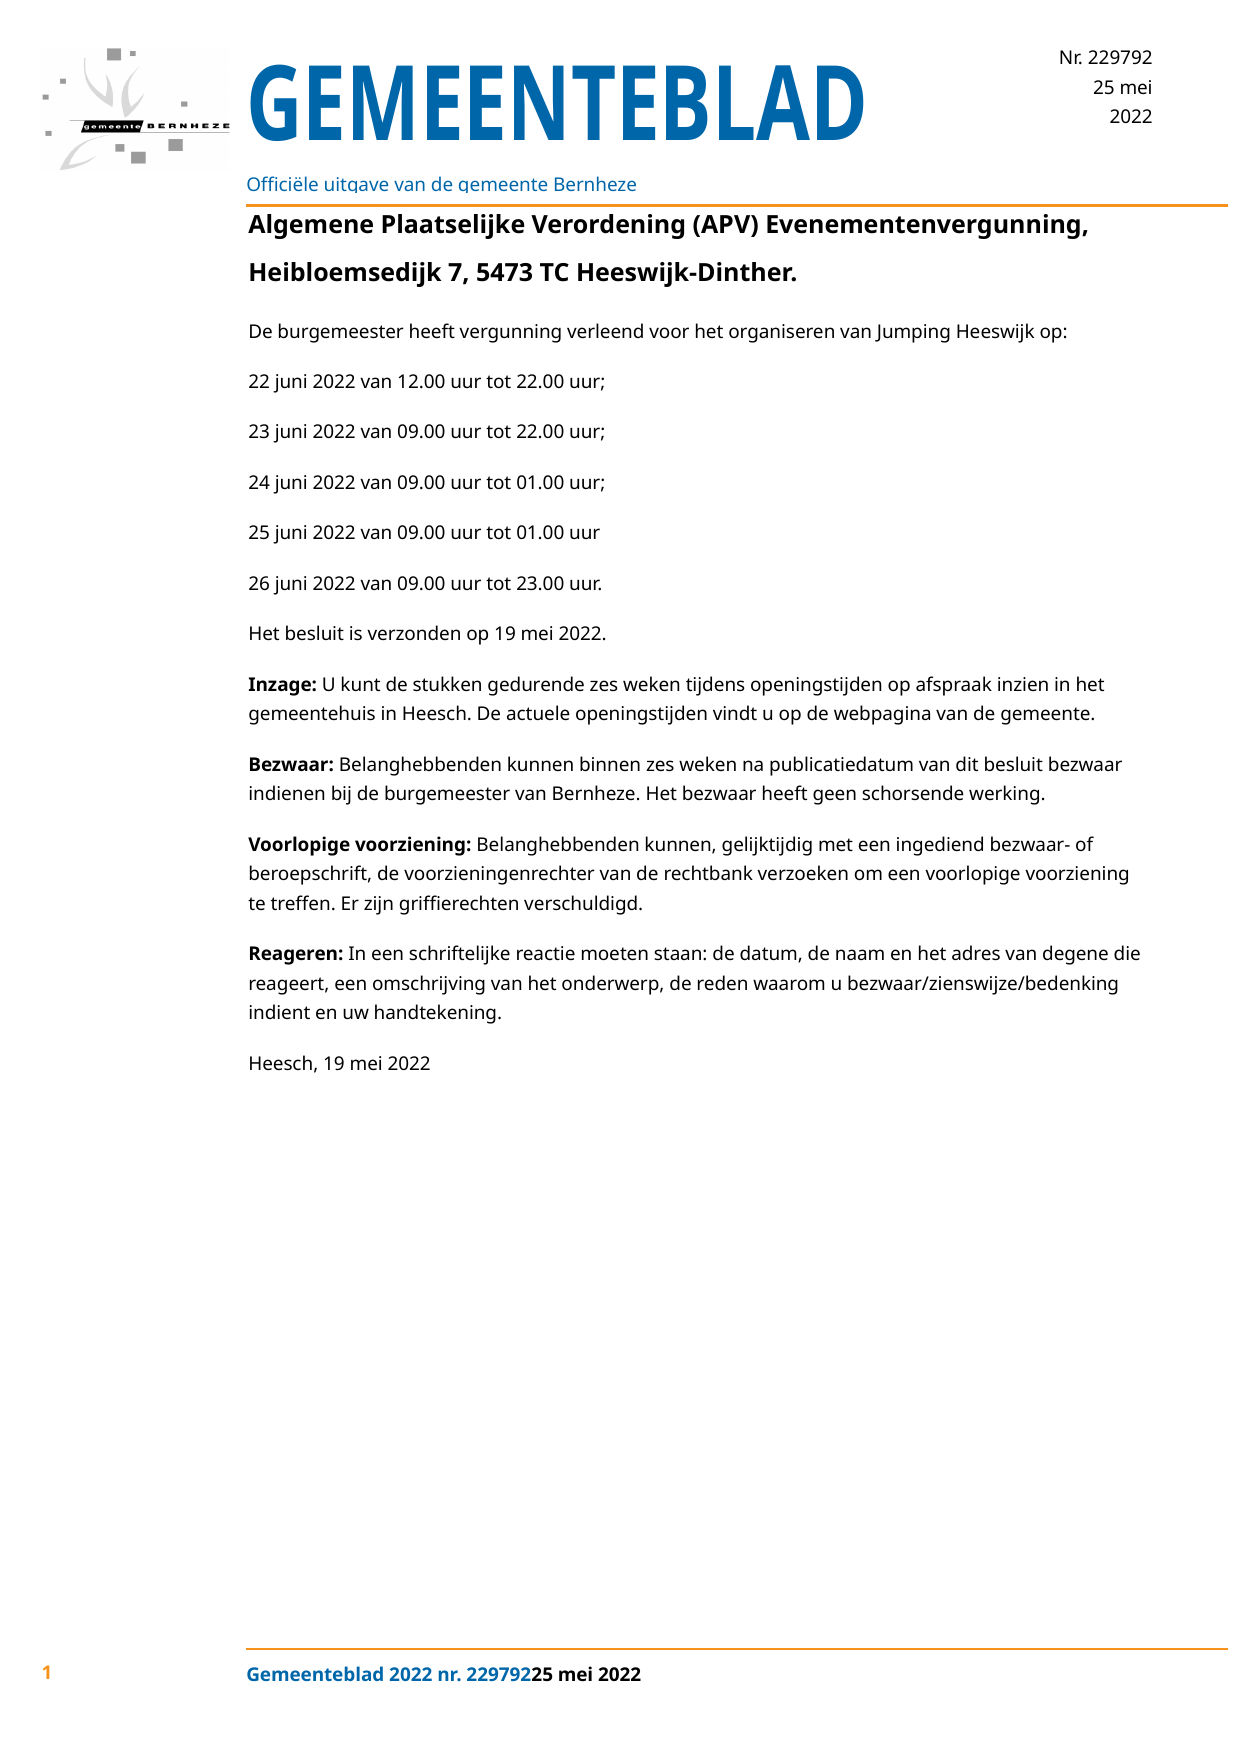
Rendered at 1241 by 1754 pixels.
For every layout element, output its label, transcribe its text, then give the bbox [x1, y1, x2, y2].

text Algemene Plaatselijke Verordening (APV) Evenementenvergunning, Heibloemsedijk 7, 5473 TC Heeswijk-Dinther. [248, 207, 1152, 288]
text 22 juni 2022 van 12.00 uur tot 22.00 uur; [248, 368, 1152, 394]
text 26 juni 2022 van 09.00 uur tot 23.00 uur. [248, 570, 1152, 596]
text Reageren: In een schriftelijke reactie moeten staan: de datum, de naam en het adres van degene die reageert, een omschrijving van het onderwerp, de reden waarom u bezwaar/zienswijze/bedenking indient en uw handtekening. [248, 940, 1152, 1025]
text Inzage: U kunt de stukken gedurende zes weken tijdens openingstijden op afspraak inzien in het gemeentehuis in Heesch. De actuele openingstijden vindt u op de webpagina van de gemeente. [248, 671, 1152, 726]
text Het besluit is verzonden op 19 mei 2022. [248, 620, 1152, 646]
text 24 juni 2022 van 09.00 uur tot 01.00 uur; [248, 469, 1152, 495]
text 23 juni 2022 van 09.00 uur tot 22.00 uur; [248, 419, 1152, 444]
text De burgemeester heeft vergunning verleend voor het organiseren van Jumping Heeswijk op: [248, 318, 1152, 344]
text Voorlopige voorziening: Belanghebbenden kunnen, gelijktijdig met een ingediend bezwaar- of beroepschrift, de voorzieningenrechter van de rechtbank verzoeken om een voorlopige voorziening te treffen. Er zijn griffierechten verschuldigd. [248, 831, 1152, 916]
picture [41, 47, 231, 172]
text Bezwaar: Belanghebbenden kunnen binnen zes weken na publicatiedatum van dit besluit bezwaar indienen bij de burgemeester van Bernheze. Het bezwaar heeft geen schorsende werking. [248, 751, 1152, 806]
text Heesch, 19 mei 2022 [248, 1050, 1152, 1076]
text 25 juni 2022 van 09.00 uur tot 01.00 uur [248, 519, 1152, 545]
